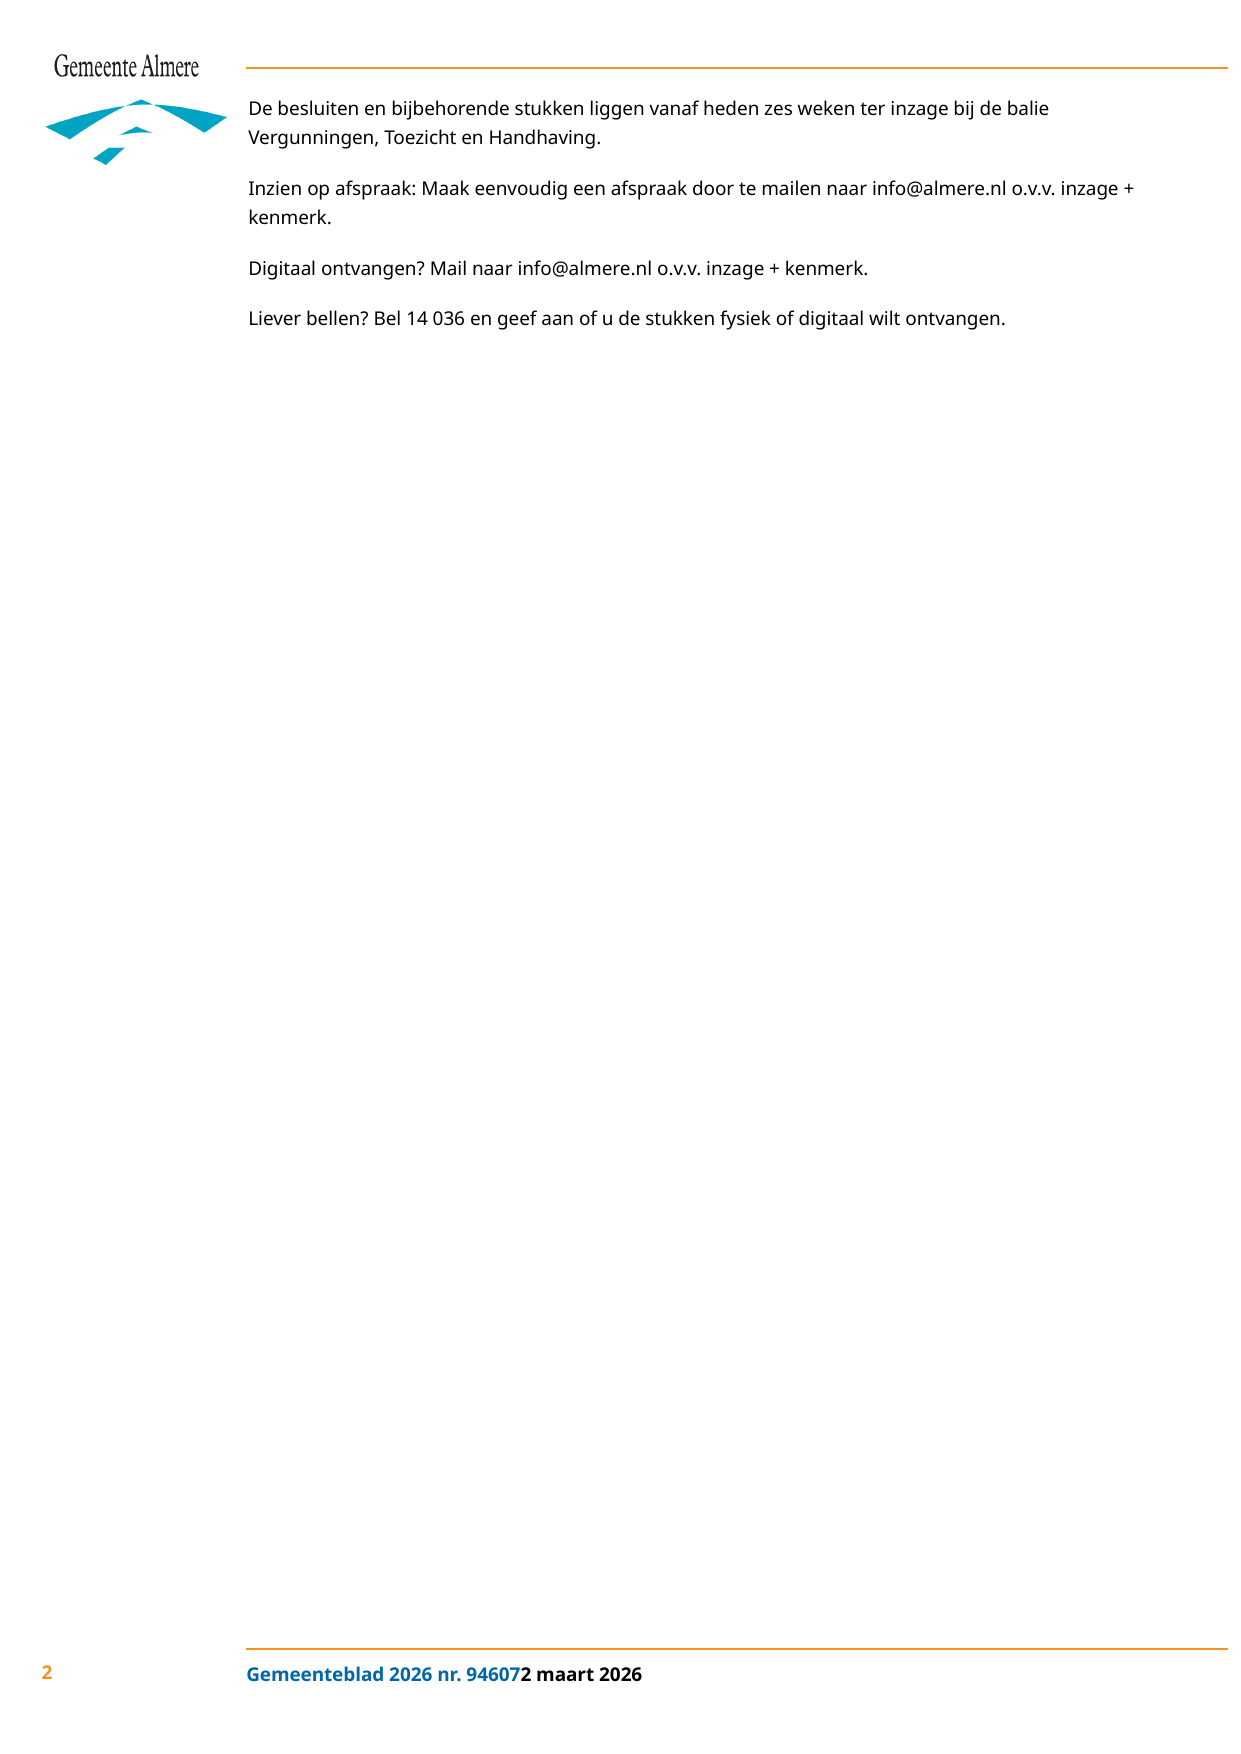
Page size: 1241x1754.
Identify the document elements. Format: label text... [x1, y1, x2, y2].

text Liever bellen? Bel 14 036 en geef aan of u de stukken fysiek of digitaal wilt ontvangen. [248, 305, 1152, 331]
text Digitaal ontvangen? Mail naar info@almere.nl o.v.v. inzage + kenmerk. [248, 255, 1152, 281]
text Inzien op afspraak: Maak eenvoudig een afspraak door te mailen naar info@almere.nl o.v.v. inzage + kenmerk. [248, 175, 1152, 230]
picture [41, 47, 231, 172]
text De besluiten en bijbehorende stukken liggen vanaf heden zes weken ter inzage bij de balie Vergunningen, Toezicht en Handhaving. [248, 95, 1152, 150]
